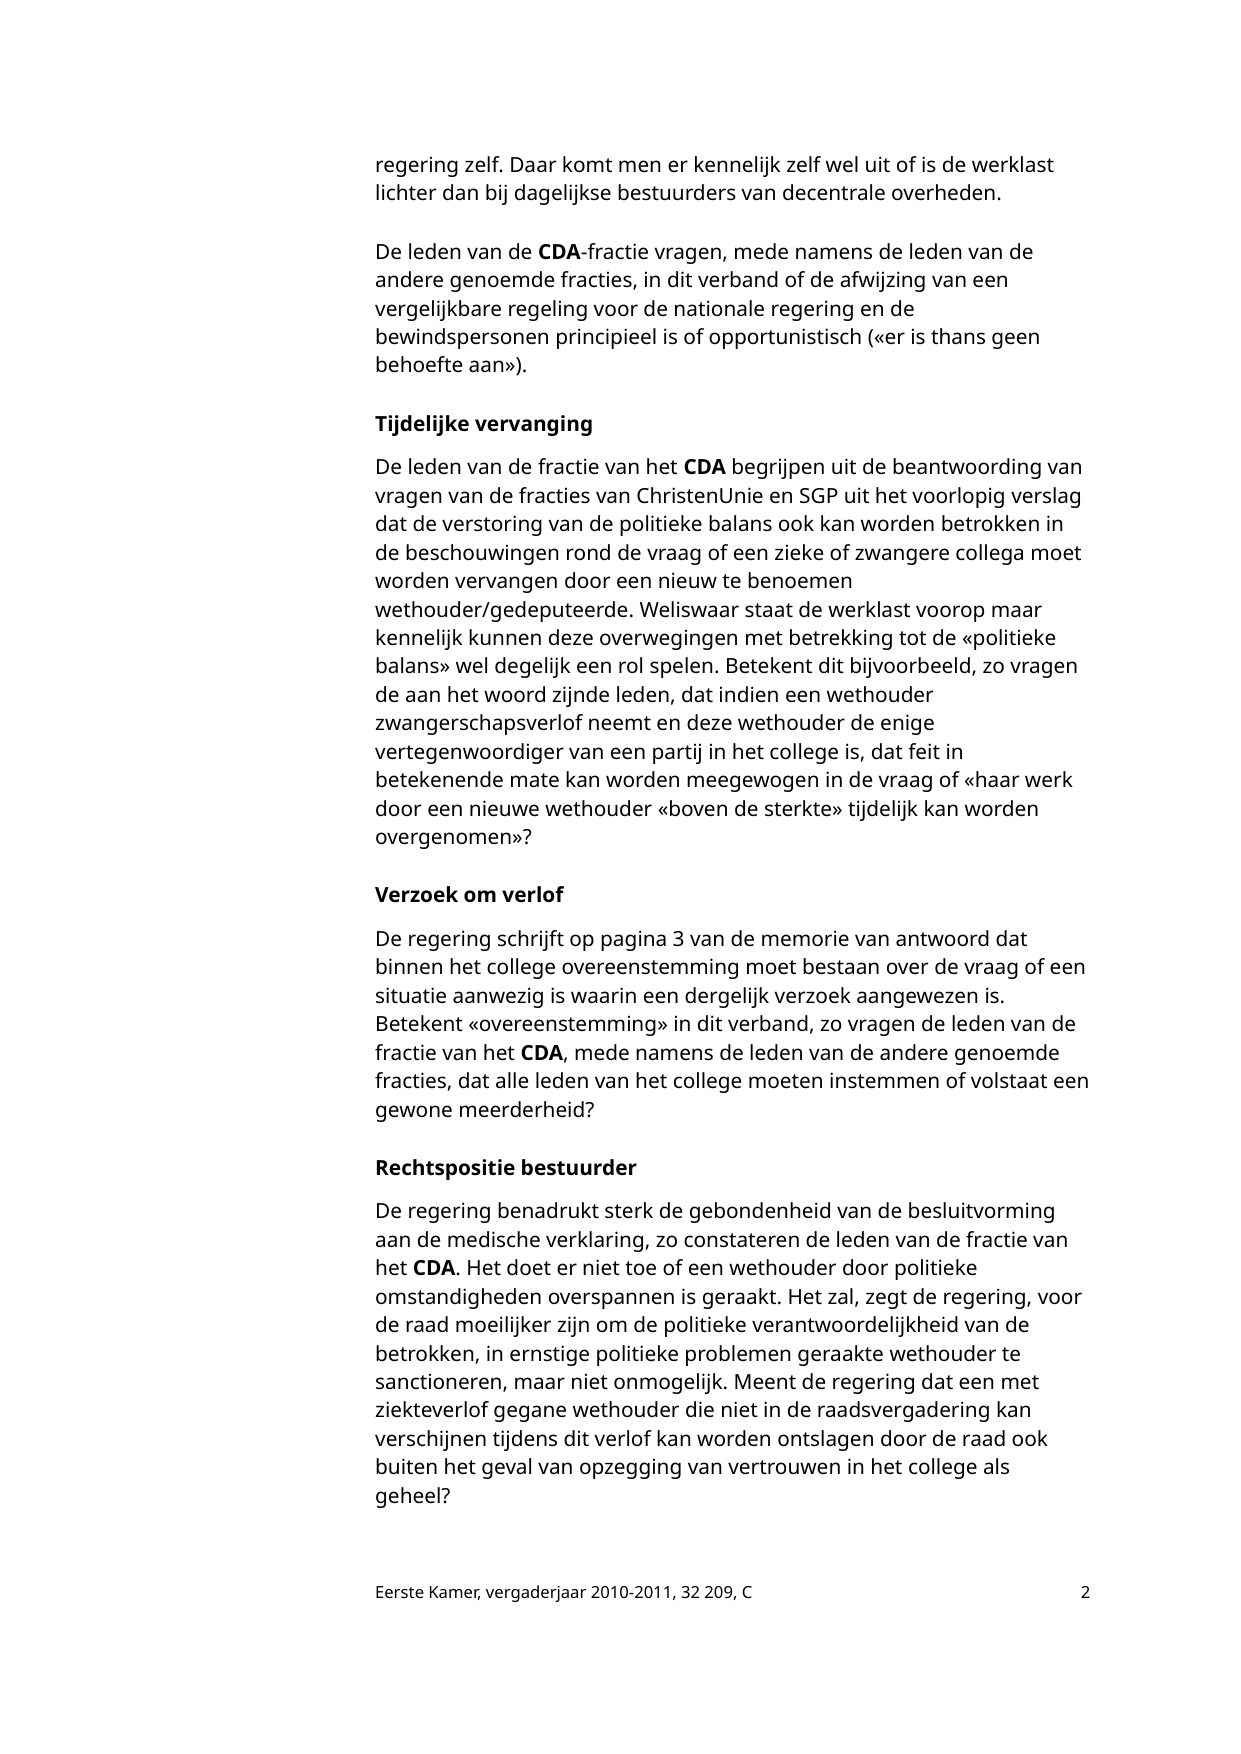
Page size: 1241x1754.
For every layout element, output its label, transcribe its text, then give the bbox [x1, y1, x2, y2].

text Tijdelijke vervanging [375, 409, 1090, 437]
text De regering schrijft op pagina 3 van de memorie van antwoord dat binnen het college overeenstemming moet bestaan over de vraag of een situatie aanwezig is waarin een dergelijk verzoek aangewezen is. Betekent «overeenstemming» in dit verband, zo vragen de leden van de fractie van het CDA, mede namens de leden van de andere genoemde fracties, dat alle leden van het college moeten instemmen of volstaat een gewone meerderheid? [375, 924, 1090, 1123]
text De regering benadrukt sterk de gebondenheid van de besluitvorming aan de medische verklaring, zo constateren de leden van de fractie van het CDA. Het doet er niet toe of een wethouder door politieke omstandigheden overspannen is geraakt. Het zal, zegt de regering, voor de raad moeilijker zijn om de politieke verantwoordelijkheid van de betrokken, in ernstige politieke problemen geraakte wethouder te sanctioneren, maar niet onmogelijk. Meent de regering dat een met ziekteverlof gegane wethouder die niet in de raadsvergadering kan verschijnen tijdens dit verlof kan worden ontslagen door de raad ook buiten het geval van opzegging van vertrouwen in het college als geheel? [375, 1197, 1090, 1509]
text Rechtspositie bestuurder [375, 1153, 1090, 1182]
text De leden van de fractie van het CDA begrijpen uit de beantwoording van vragen van de fracties van ChristenUnie en SGP uit het voorlopig verslag dat de verstoring van de politieke balans ook kan worden betrokken in de beschouwingen rond de vraag of een zieke of zwangere collega moet worden vervangen door een nieuw te benoemen wethouder/gedeputeerde. Weliswaar staat de werklast voorop maar kennelijk kunnen deze overwegingen met betrekking tot de «politieke balans» wel degelijk een rol spelen. Betekent dit bijvoorbeeld, zo vragen de aan het woord zijnde leden, dat indien een wethouder zwangerschapsverlof neemt en deze wethouder de enige vertegenwoordiger van een partij in het college is, dat feit in betekenende mate kan worden meegewogen in de vraag of «haar werk door een nieuwe wethouder «boven de sterkte» tijdelijk kan worden overgenomen»? [375, 452, 1090, 851]
text De leden van de CDA-fractie vragen, mede namens de leden van de andere genoemde fracties, in dit verband of de afwijzing van een vergelijkbare regeling voor de nationale regering en de bewindspersonen principieel is of opportunistisch («er is thans geen behoefte aan»). [375, 237, 1090, 379]
text regering zelf. Daar komt men er kennelijk zelf wel uit of is de werklast lichter dan bij dagelijkse bestuurders van decentrale overheden. [375, 150, 1090, 207]
text Verzoek om verlof [375, 881, 1090, 909]
